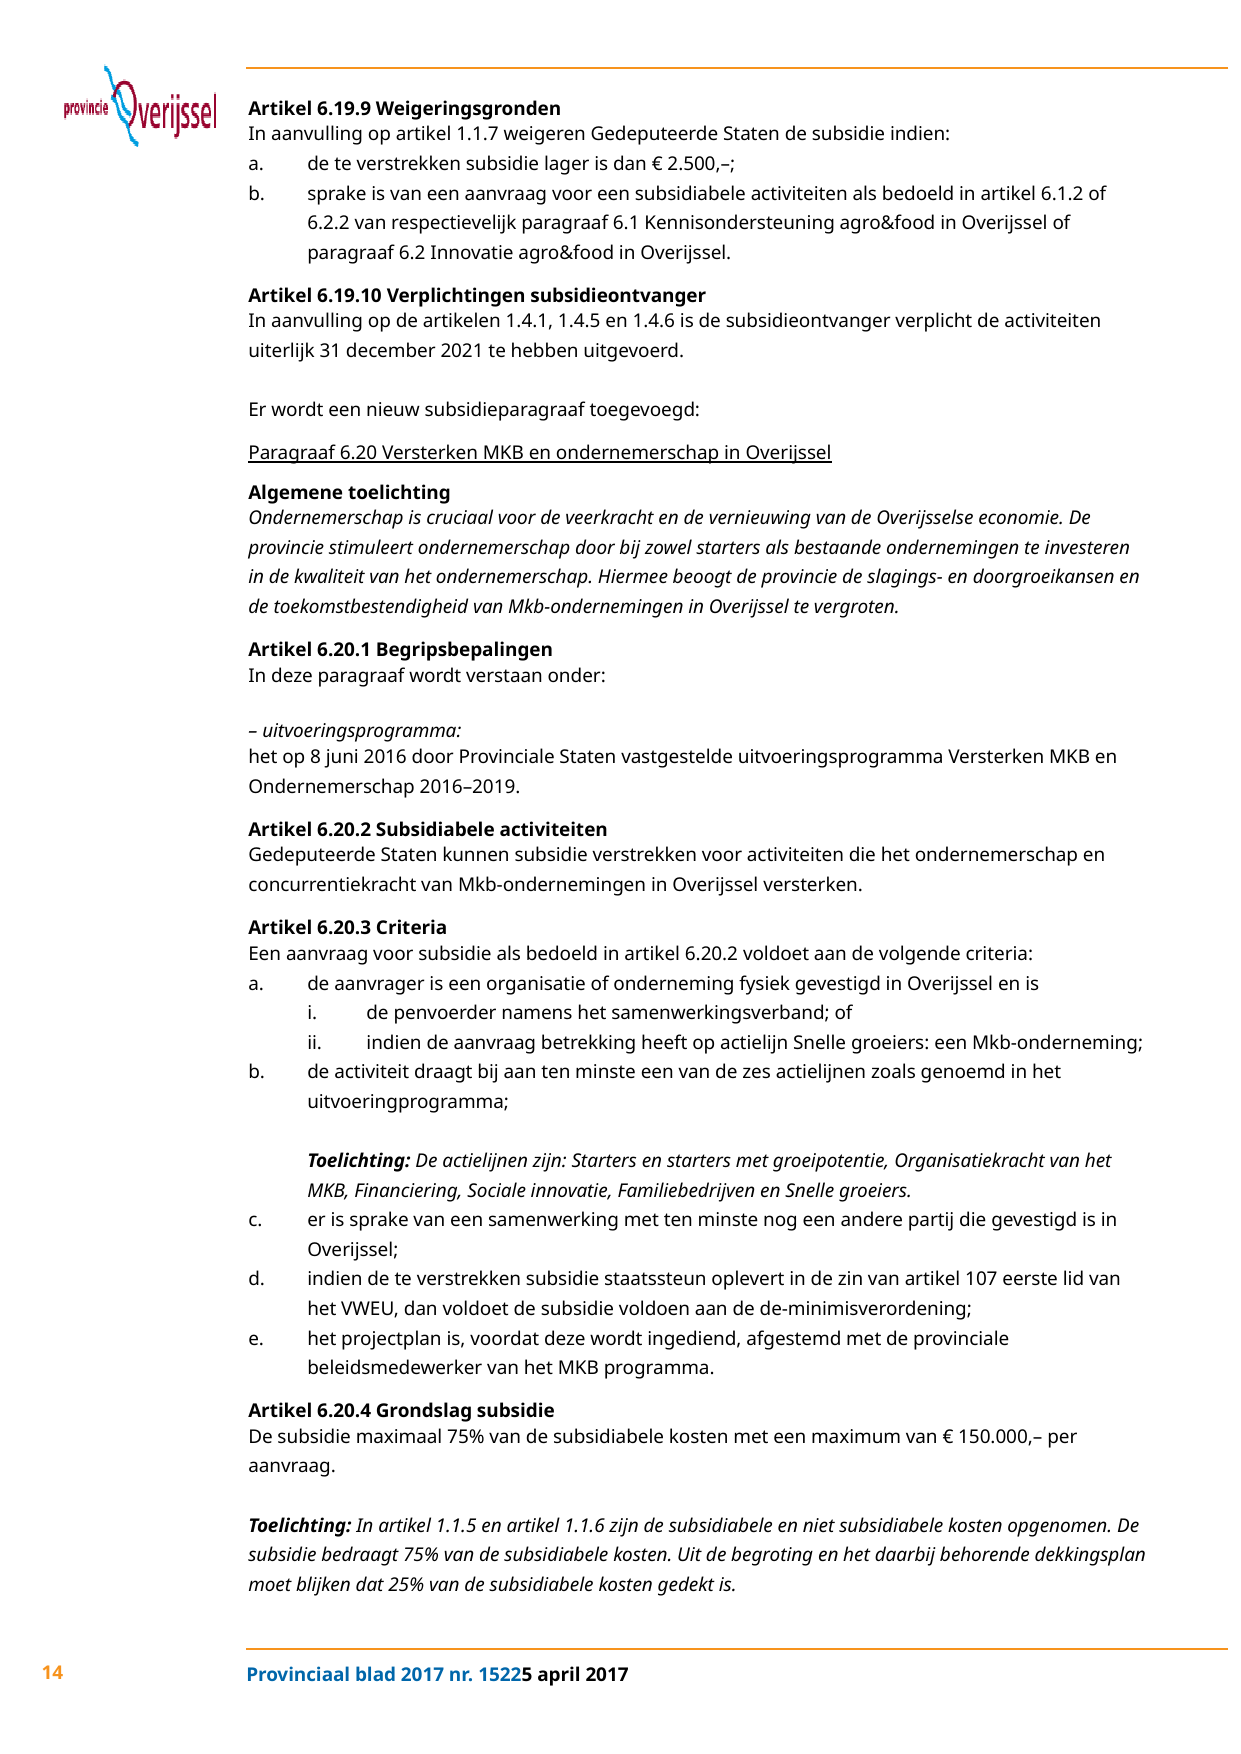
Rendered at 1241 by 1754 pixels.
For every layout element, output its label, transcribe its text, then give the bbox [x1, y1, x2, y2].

text Ondernemerschap is cruciaal voor de veerkracht en de vernieuwing van de Overijsselse economie. De provincie stimuleert ondernemerschap door bij zowel starters als bestaande ondernemingen te investeren in de kwaliteit van het ondernemerschap. Hiermee beoogt de provincie de slagings- en doorgroeikansen en de toekomstbestendigheid van Mkb-ondernemingen in Overijssel te vergroten. [248, 504, 1152, 619]
text De subsidie maximaal 75% van de subsidiabele kosten met een maximum van € 150.000,– per aanvraag. [248, 1423, 1152, 1478]
text Paragraaf 6.20 Versterken MKB en ondernemerschap in Overijssel [248, 439, 1152, 465]
text Artikel 6.20.2 Subsidiabele activiteiten [248, 816, 1152, 842]
text Artikel 6.20.1 Begripsbepalingen [248, 636, 1152, 662]
text Gedeputeerde Staten kunnen subsidie verstrekken voor activiteiten die het ondernemerschap en concurrentiekracht van Mkb-ondernemingen in Overijssel versterken. [248, 842, 1152, 897]
list indien de te verstrekken subsidie staatssteun oplevert in de zin van artikel 107 eerste lid van het VWEU, dan voldoet de subsidie voldoen aan de de-minimisverordening; [248, 1266, 1152, 1321]
picture [41, 47, 231, 172]
text In aanvulling op de artikelen 1.4.1, 1.4.5 en 1.4.6 is de subsidieontvanger verplicht de activiteiten uiterlijk 31 december 2021 te hebben uitgevoerd. [248, 308, 1152, 363]
text Artikel 6.19.9 Weigeringsgronden [248, 95, 1152, 121]
list de aanvrager is een organisatie of onderneming fysiek gevestigd in Overijssel en is [248, 970, 1152, 995]
text Artikel 6.19.10 Verplichtingen subsidieontvanger [248, 282, 1152, 308]
text Algemene toelichting [248, 479, 1152, 504]
list de activiteit draagt bij aan ten minste een van de zes actielijnen zoals genoemd in het uitvoeringprogramma; [248, 1058, 1152, 1114]
list het projectplan is, voordat deze wordt ingediend, afgestemd met de provinciale beleidsmedewerker van het MKB programma. [248, 1325, 1152, 1380]
list Toelichting: De actielijnen zijn: Starters en starters met groeipotentie, Organisatiekracht van het MKB, Financiering, Sociale innovatie, Familiebedrijven en Snelle groeiers. [248, 1147, 1152, 1202]
text Er wordt een nieuw subsidieparagraaf toegevoegd: [248, 396, 1152, 422]
text Artikel 6.20.4 Grondslag subsidie [248, 1397, 1152, 1423]
text Toelichting: In artikel 1.1.5 en artikel 1.1.6 zijn de subsidiabele en niet subsidiabele kosten opgenomen. De subsidie bedraagt 75% van de subsidiabele kosten. Uit de begroting en het daarbij behorende dekkingsplan moet blijken dat 25% van de subsidiabele kosten gedekt is. [248, 1512, 1152, 1597]
list er is sprake van een samenwerking met ten minste nog een andere partij die gevestigd is in Overijssel; [248, 1206, 1152, 1262]
text Een aanvraag voor subsidie als bedoeld in artikel 6.20.2 voldoet aan de volgende criteria: [248, 940, 1152, 966]
list sprake is van een aanvraag voor een subsidiabele activiteiten als bedoeld in artikel 6.1.2 of 6.2.2 van respectievelijk paragraaf 6.1 Kennisondersteuning agro&food in Overijssel of paragraaf 6.2 Innovatie agro&food in Overijssel. [248, 180, 1152, 264]
list indien de aanvraag betrekking heeft op actielijn Snelle groeiers: een Mkb-onderneming; [307, 1029, 1152, 1054]
text In deze paragraaf wordt verstaan onder: [248, 662, 1152, 688]
text Artikel 6.20.3 Criteria [248, 914, 1152, 940]
text het op 8 juni 2016 door Provinciale Staten vastgestelde uitvoeringsprogramma Versterken MKB en Ondernemerschap 2016–2019. [248, 743, 1152, 798]
list de penvoerder namens het samenwerkingsverband; of [307, 999, 1152, 1025]
list de te verstrekken subsidie lager is dan € 2.500,–; [248, 150, 1152, 176]
text In aanvulling op artikel 1.1.7 weigeren Gedeputeerde Staten de subsidie indien: [248, 121, 1152, 146]
text – uitvoeringsprogramma: [248, 717, 1152, 743]
